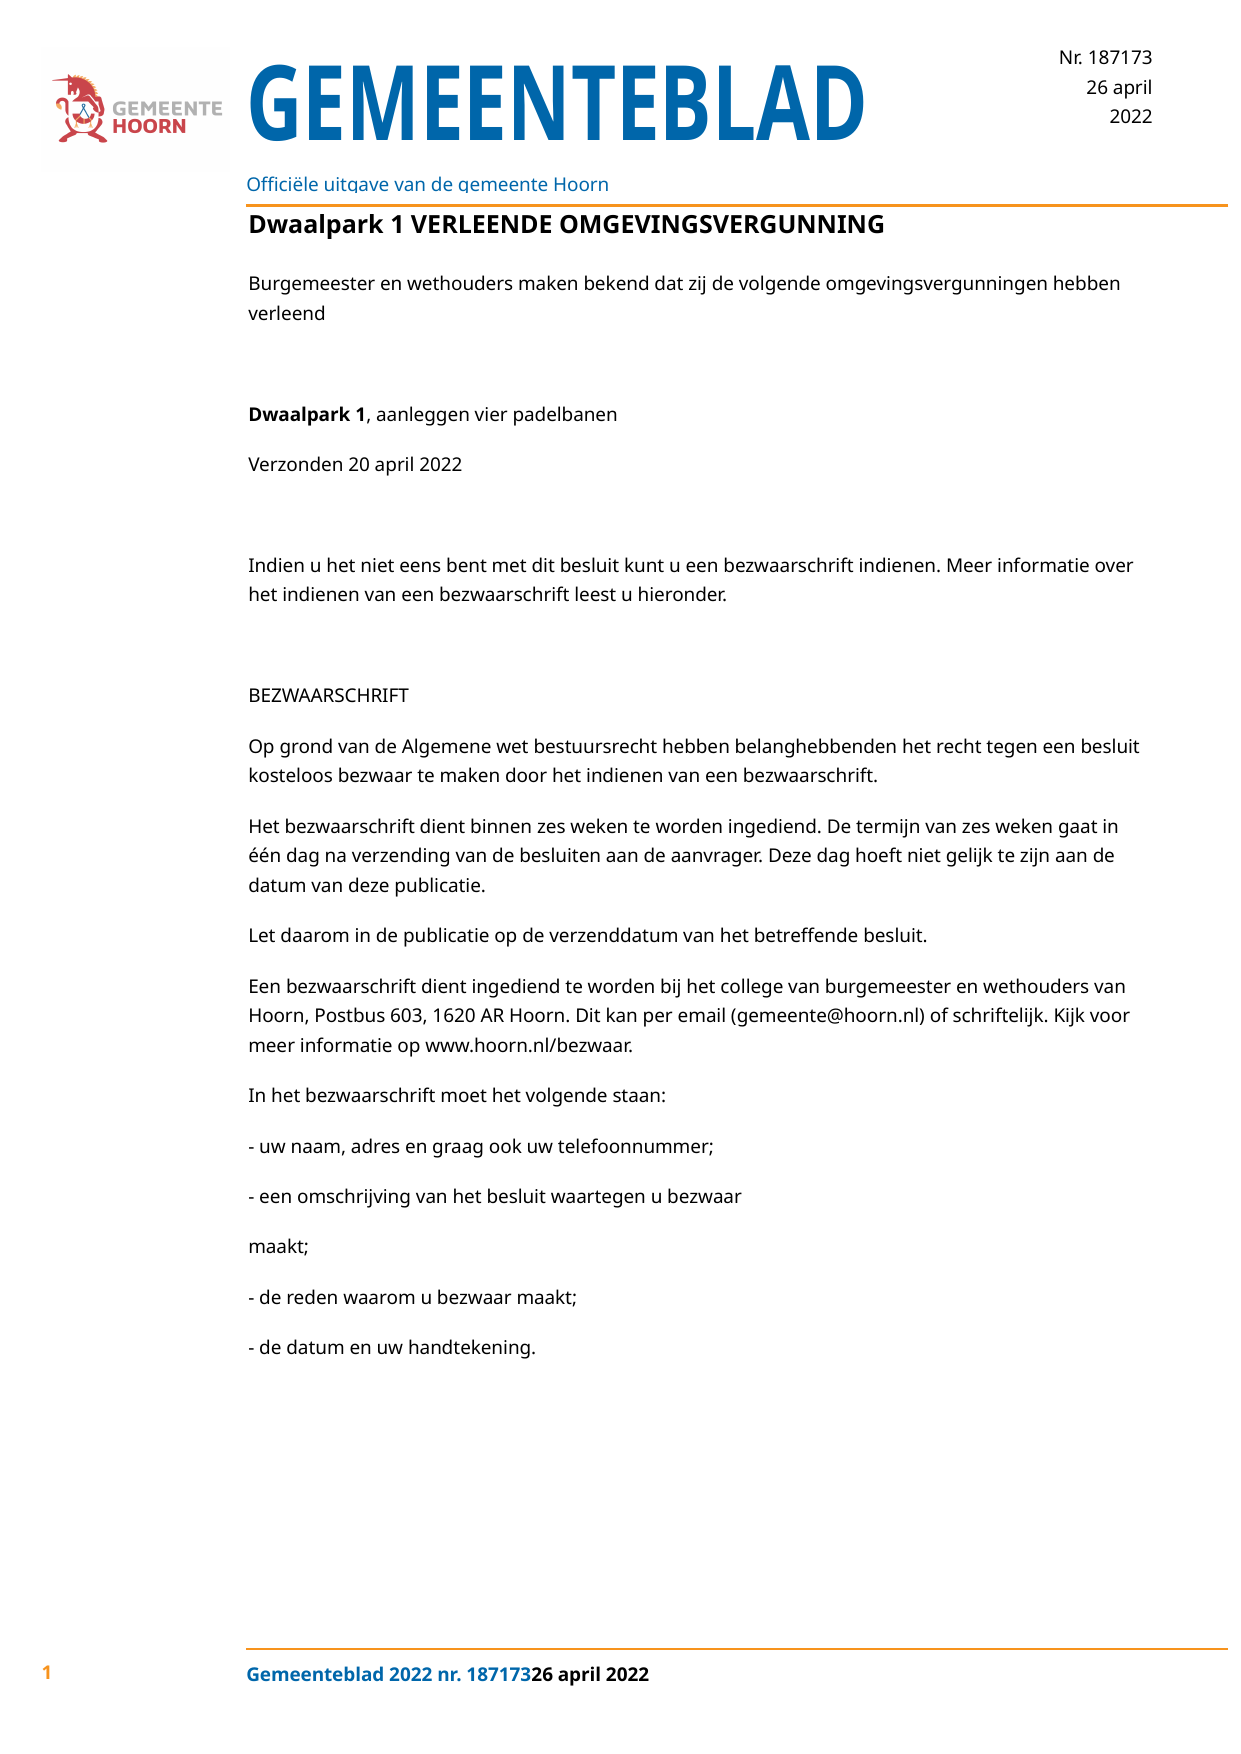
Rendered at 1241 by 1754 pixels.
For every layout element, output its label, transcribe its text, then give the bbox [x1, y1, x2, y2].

text Een bezwaarschrift dient ingediend te worden bij het college van burgemeester en wethouders van Hoorn, Postbus 603, 1620 AR Hoorn. Dit kan per email (gemeente@hoorn.nl) of schriftelijk. Kijk voor meer informatie op www.hoorn.nl/bezwaar. [248, 973, 1152, 1058]
text - uw naam, adres en graag ook uw telefoonnummer; [248, 1133, 1152, 1158]
text Indien u het niet eens bent met dit besluit kunt u een bezwaarschrift indienen. Meer informatie over het indienen van een bezwaarschrift leest u hieronder. [248, 552, 1152, 607]
text Verzonden 20 april 2022 [248, 451, 1152, 477]
text - de datum en uw handtekening. [248, 1334, 1152, 1360]
text Burgemeester en wethouders maken bekend dat zij de volgende omgevingsvergunningen hebben verleend [248, 270, 1152, 326]
text Op grond van de Algemene wet bestuursrecht hebben belanghebbenden het recht tegen een besluit kosteloos bezwaar te maken door het indienen van een bezwaarschrift. [248, 733, 1152, 788]
text Het bezwaarschrift dient binnen zes weken te worden ingediend. De termijn van zes weken gaat in één dag na verzending van de besluiten aan de aanvrager. Deze dag hoeft niet gelijk te zijn aan de datum van deze publicatie. [248, 813, 1152, 898]
text Dwaalpark 1, aanleggen vier padelbanen [248, 401, 1152, 426]
text - de reden waarom u bezwaar maakt; [248, 1284, 1152, 1310]
text Let daarom in de publicatie op de verzenddatum van het betreffende besluit. [248, 922, 1152, 948]
text maakt; [248, 1234, 1152, 1259]
text - een omschrijving van het besluit waartegen u bezwaar [248, 1183, 1152, 1209]
text BEZWAARSCHRIFT [248, 682, 1152, 708]
text In het bezwaarschrift moet het volgende staan: [248, 1082, 1152, 1108]
text Dwaalpark 1 VERLEENDE OMGEVINGSVERGUNNING [248, 207, 1152, 241]
picture [41, 47, 231, 172]
